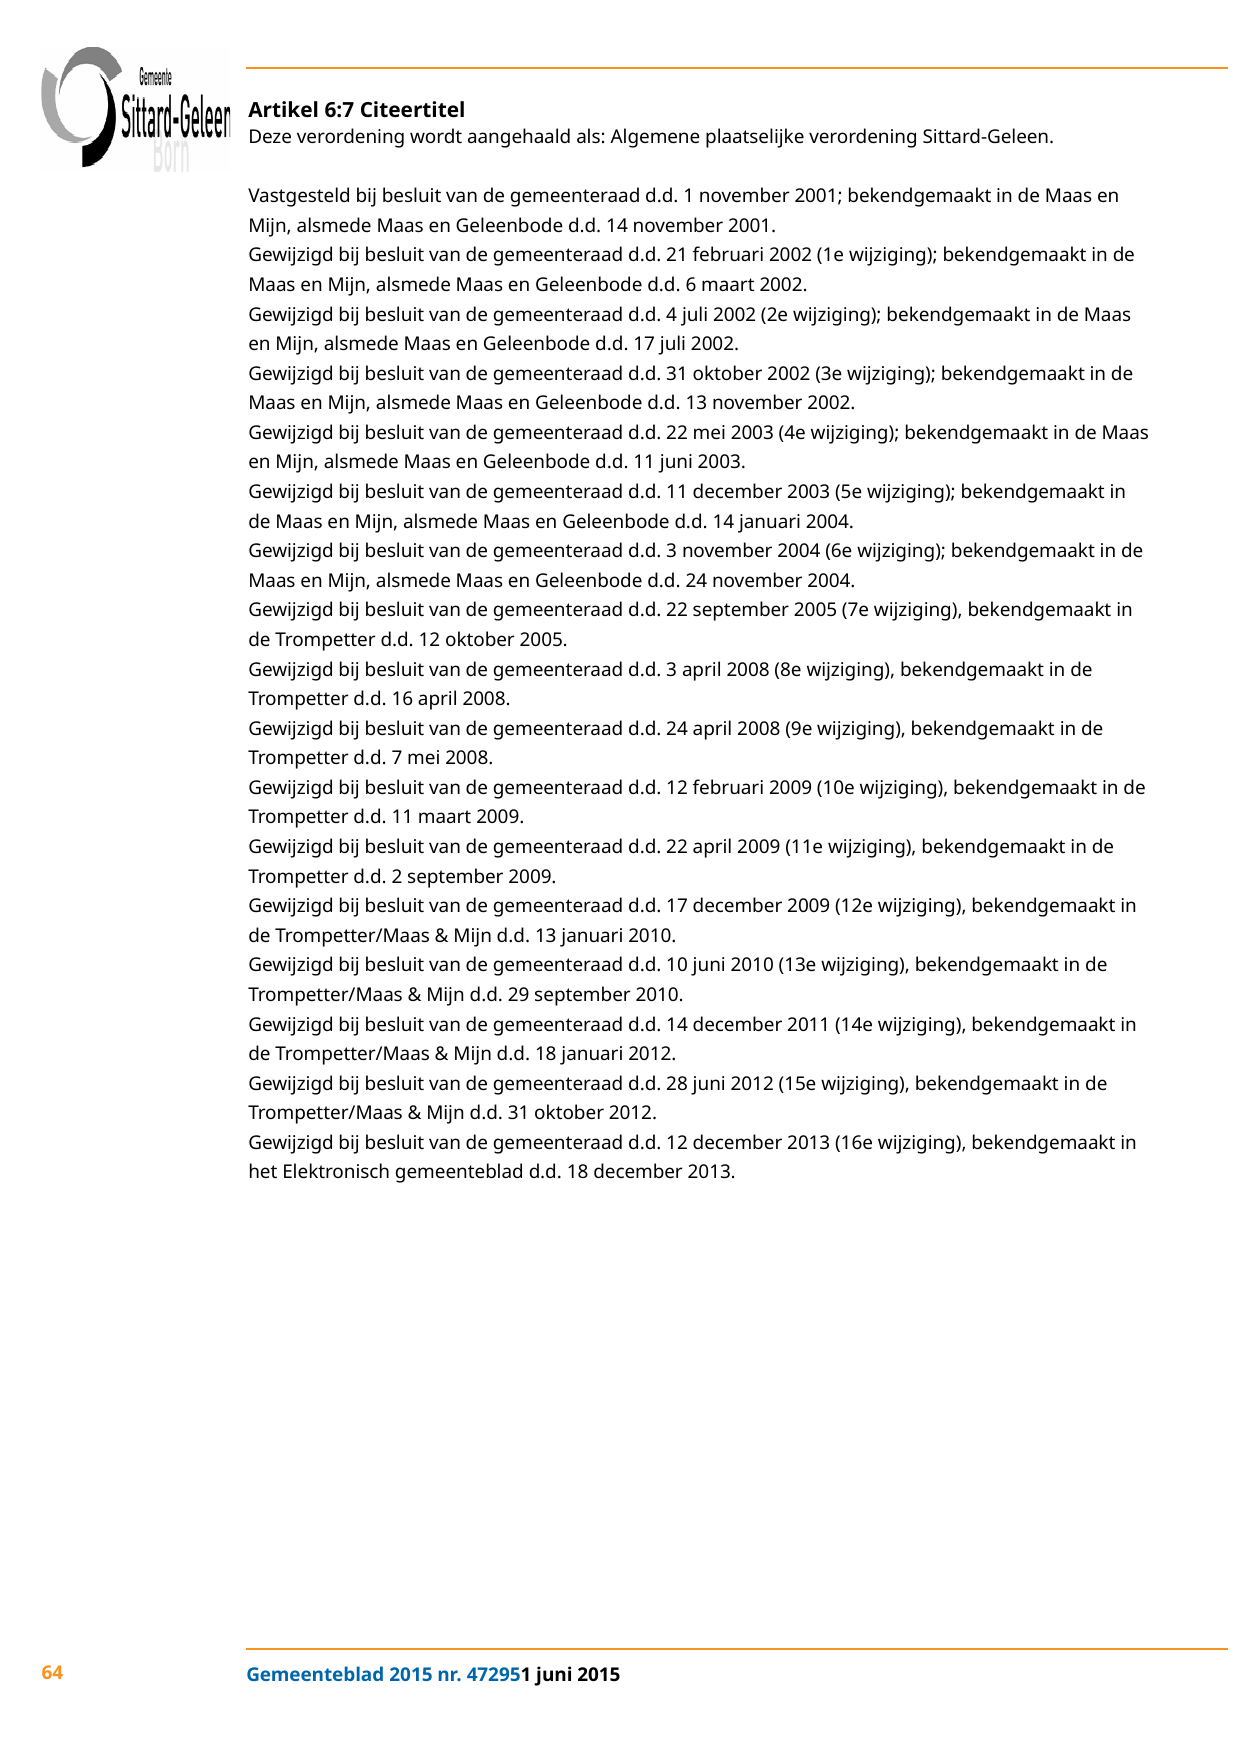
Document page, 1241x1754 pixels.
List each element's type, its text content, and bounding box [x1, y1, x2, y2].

text Vastgesteld bij besluit van de gemeenteraad d.d. 1 november 2001; bekendgemaakt in de Maas en Mijn, alsmede Maas en Geleenbode d.d. 14 november 2001. [248, 182, 1152, 238]
text Gewijzigd bij besluit van de gemeenteraad d.d. 22 september 2005 (7e wijziging), bekendgemaakt in de Trompetter d.d. 12 oktober 2005. [248, 597, 1152, 652]
text Artikel 6:7 Citeertitel [248, 95, 1152, 123]
text Gewijzigd bij besluit van de gemeenteraad d.d. 3 april 2008 (8e wijziging), bekendgemaakt in de Trompetter d.d. 16 april 2008. [248, 656, 1152, 711]
text Gewijzigd bij besluit van de gemeenteraad d.d. 28 juni 2012 (15e wijziging), bekendgemaakt in de Trompetter/Maas & Mijn d.d. 31 oktober 2012. [248, 1070, 1152, 1125]
text Gewijzigd bij besluit van de gemeenteraad d.d. 10 juni 2010 (13e wijziging), bekendgemaakt in de Trompetter/Maas & Mijn d.d. 29 september 2010. [248, 952, 1152, 1007]
text Gewijzigd bij besluit van de gemeenteraad d.d. 31 oktober 2002 (3e wijziging); bekendgemaakt in de Maas en Mijn, alsmede Maas en Geleenbode d.d. 13 november 2002. [248, 360, 1152, 415]
text Gewijzigd bij besluit van de gemeenteraad d.d. 17 december 2009 (12e wijziging), bekendgemaakt in de Trompetter/Maas & Mijn d.d. 13 januari 2010. [248, 892, 1152, 948]
text Gewijzigd bij besluit van de gemeenteraad d.d. 24 april 2008 (9e wijziging), bekendgemaakt in de Trompetter d.d. 7 mei 2008. [248, 715, 1152, 770]
text Gewijzigd bij besluit van de gemeenteraad d.d. 12 februari 2009 (10e wijziging), bekendgemaakt in de Trompetter d.d. 11 maart 2009. [248, 774, 1152, 829]
text Gewijzigd bij besluit van de gemeenteraad d.d. 14 december 2011 (14e wijziging), bekendgemaakt in de Trompetter/Maas & Mijn d.d. 18 januari 2012. [248, 1011, 1152, 1066]
picture [41, 47, 231, 172]
text Gewijzigd bij besluit van de gemeenteraad d.d. 21 februari 2002 (1e wijziging); bekendgemaakt in de Maas en Mijn, alsmede Maas en Geleenbode d.d. 6 maart 2002. [248, 242, 1152, 297]
text Gewijzigd bij besluit van de gemeenteraad d.d. 3 november 2004 (6e wijziging); bekendgemaakt in de Maas en Mijn, alsmede Maas en Geleenbode d.d. 24 november 2004. [248, 537, 1152, 593]
text Gewijzigd bij besluit van de gemeenteraad d.d. 22 mei 2003 (4e wijziging); bekendgemaakt in de Maas en Mijn, alsmede Maas en Geleenbode d.d. 11 juni 2003. [248, 419, 1152, 474]
text Gewijzigd bij besluit van de gemeenteraad d.d. 22 april 2009 (11e wijziging), bekendgemaakt in de Trompetter d.d. 2 september 2009. [248, 833, 1152, 888]
text Gewijzigd bij besluit van de gemeenteraad d.d. 12 december 2013 (16e wijziging), bekendgemaakt in het Elektronisch gemeenteblad d.d. 18 december 2013. [248, 1129, 1152, 1184]
text Gewijzigd bij besluit van de gemeenteraad d.d. 11 december 2003 (5e wijziging); bekendgemaakt in de Maas en Mijn, alsmede Maas en Geleenbode d.d. 14 januari 2004. [248, 478, 1152, 533]
text Deze verordening wordt aangehaald als: Algemene plaatselijke verordening Sittard-Geleen. [248, 123, 1152, 149]
text Gewijzigd bij besluit van de gemeenteraad d.d. 4 juli 2002 (2e wijziging); bekendgemaakt in de Maas en Mijn, alsmede Maas en Geleenbode d.d. 17 juli 2002. [248, 301, 1152, 356]
